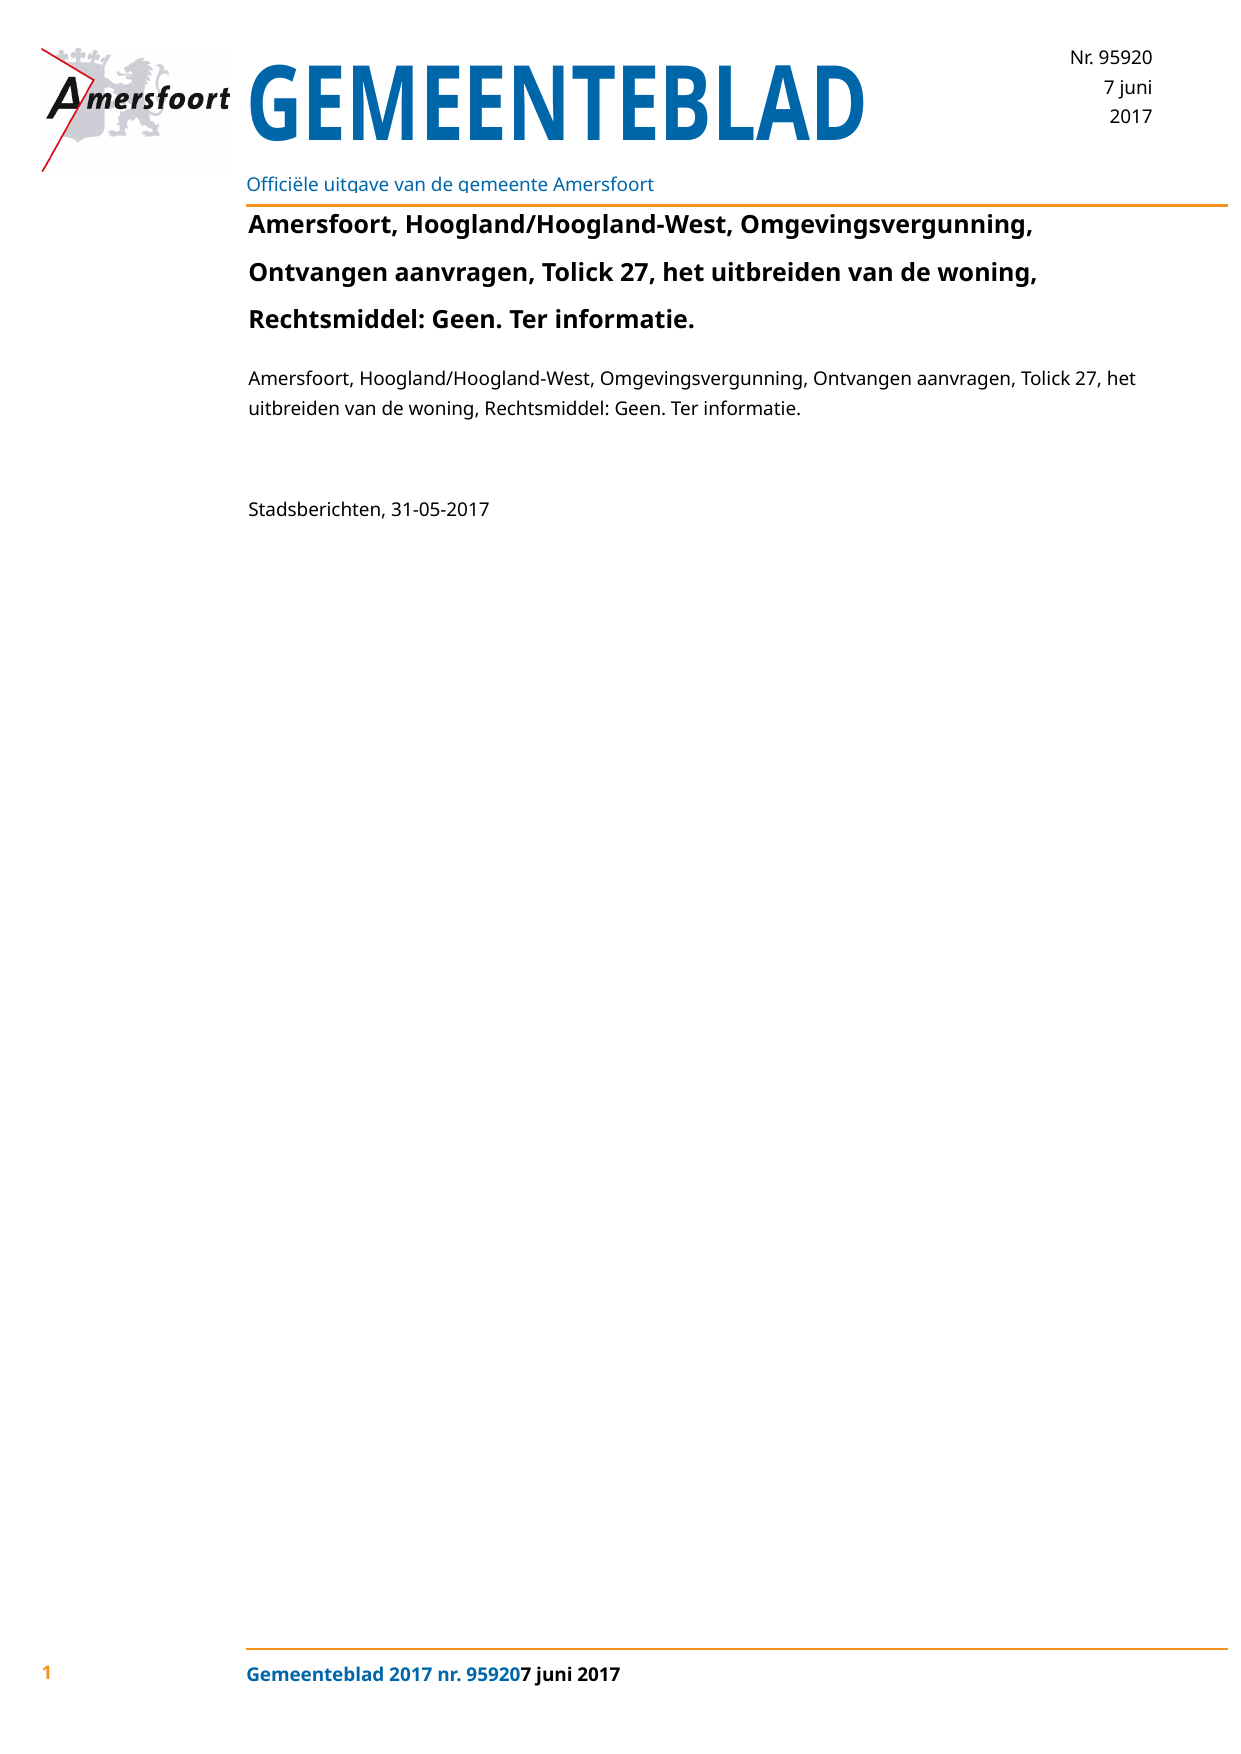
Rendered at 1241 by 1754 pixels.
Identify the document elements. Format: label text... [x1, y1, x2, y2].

text Stadsberichten, 31-05-2017 [248, 496, 1152, 522]
text Amersfoort, Hoogland/Hoogland-West, Omgevingsvergunning, Ontvangen aanvragen, Tolick 27, het uitbreiden van de woning, Rechtsmiddel: Geen. Ter informatie. [248, 366, 1152, 421]
text Amersfoort, Hoogland/Hoogland-West, Omgevingsvergunning, Ontvangen aanvragen, Tolick 27, het uitbreiden van de woning, Rechtsmiddel: Geen. Ter informatie. [248, 207, 1152, 336]
picture [41, 47, 231, 172]
